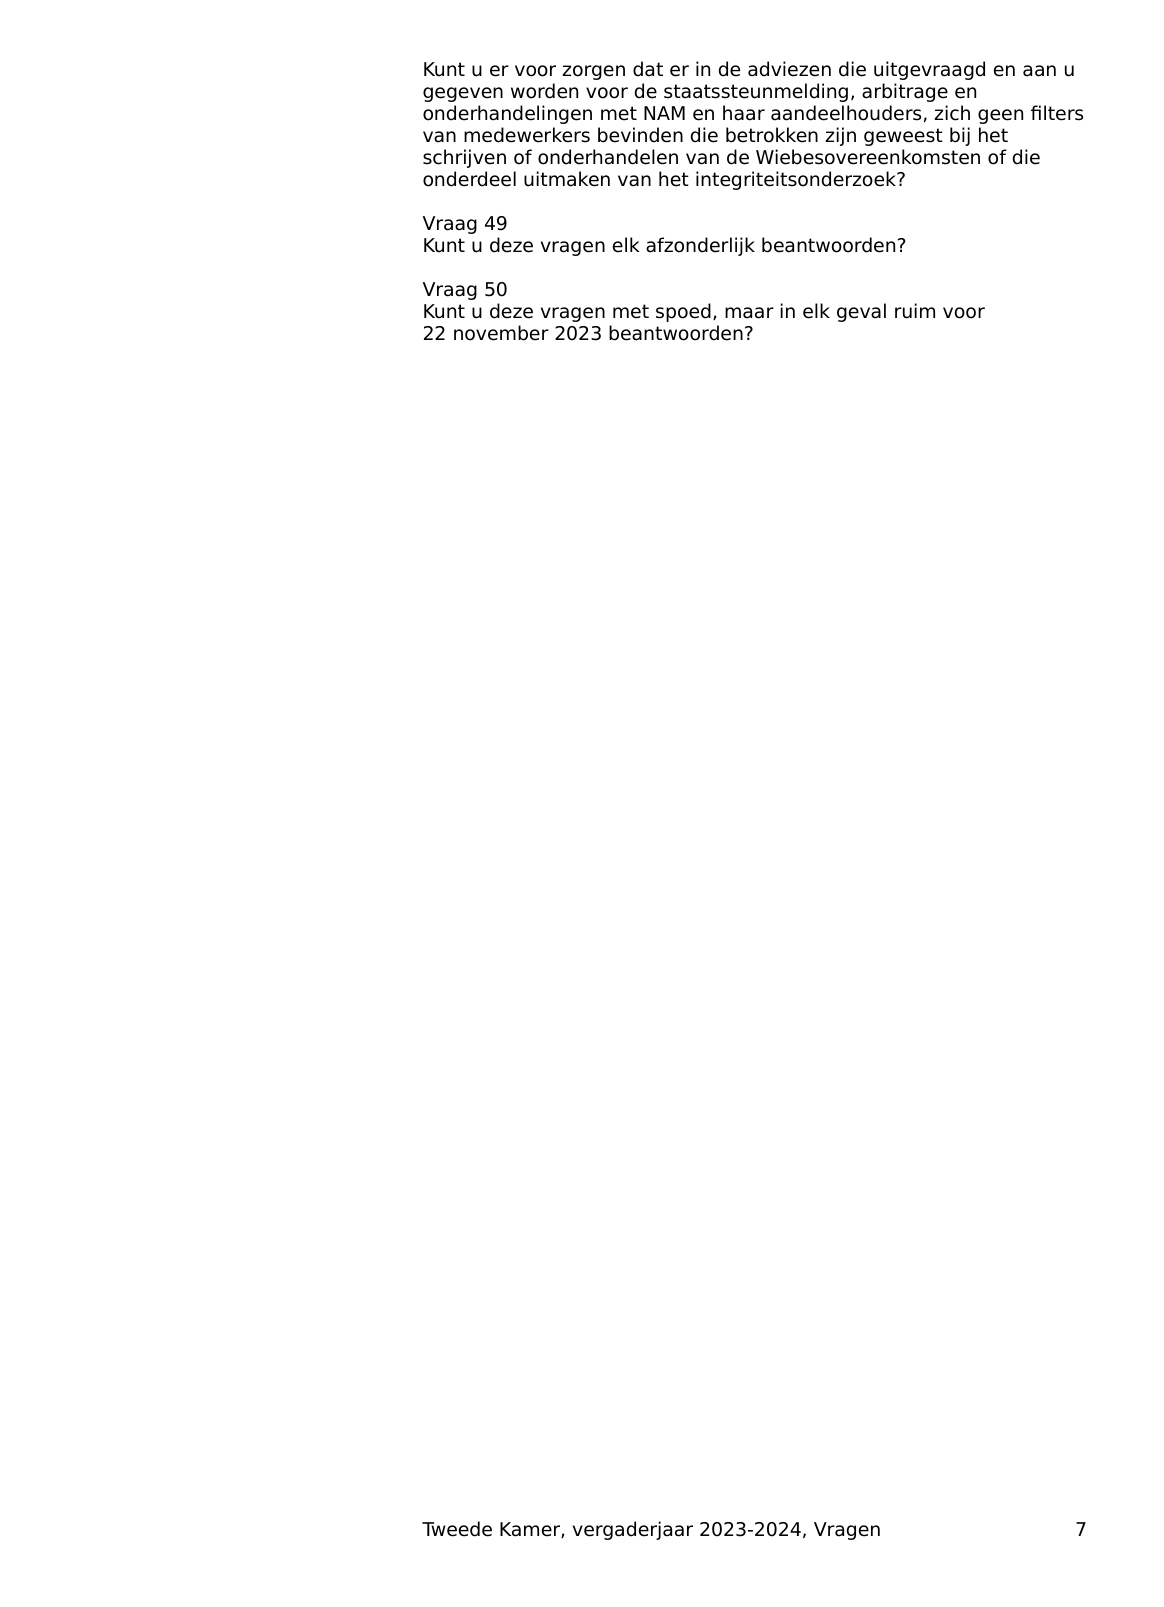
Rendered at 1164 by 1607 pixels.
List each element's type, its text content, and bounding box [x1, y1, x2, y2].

text Kunt u deze vragen met spoed, maar in elk geval ruim voor 22 november 2023 beantwoorden? [422, 301, 1087, 345]
text Vraag 50 [422, 279, 1087, 301]
text Kunt u deze vragen elk afzonderlijk beantwoorden? [422, 235, 1087, 257]
text Kunt u er voor zorgen dat er in de adviezen die uitgevraagd en aan u gegeven worden voor de staatssteunmelding, arbitrage en onderhandelingen met NAM en haar aandeelhouders, zich geen filters van medewerkers bevinden die betrokken zijn geweest bij het schrijven of onderhandelen van de Wiebesovereenkomsten of die onderdeel uitmaken van het integriteitsonderzoek? [422, 59, 1087, 191]
text Vraag 49 [422, 213, 1087, 235]
